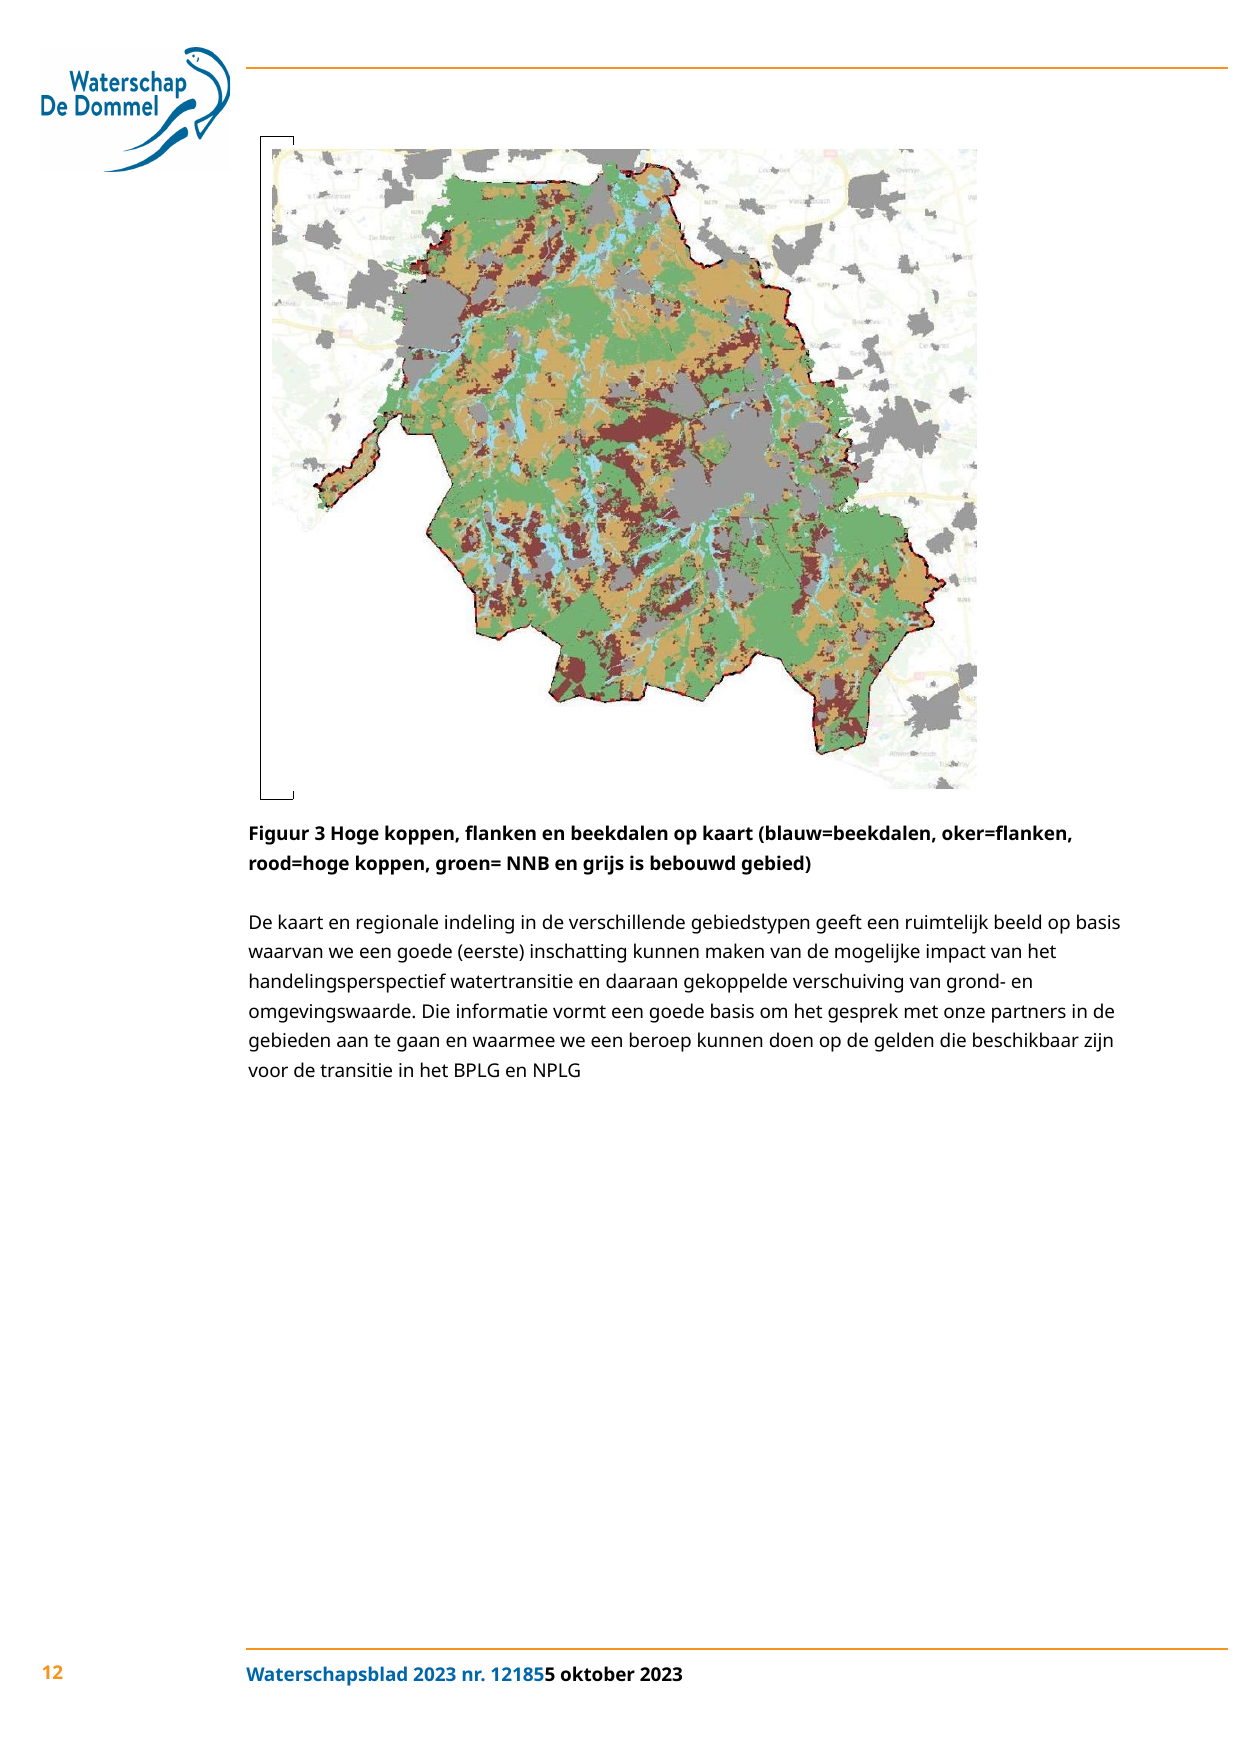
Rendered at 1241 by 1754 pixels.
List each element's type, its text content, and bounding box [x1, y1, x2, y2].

picture [45, 99, 51, 111]
picture [204, 47, 231, 76]
picture [198, 118, 210, 131]
picture [41, 47, 231, 172]
picture [268, 145, 978, 791]
text Figuur 3 Hoge koppen, flanken en beekdalen op kaart (blauw=beekdalen, oker=flanken, rood=hoge koppen, groen= NNB en grijs is bebouwd gebied) [248, 820, 1152, 876]
text De kaart en regionale indeling in de verschillende gebiedstypen geeft een ruimtelijk beeld op basis waarvan we een goede (eerste) inschatting kunnen maken van de mogelijke impact van het handelingsperspectief watertransitie en daaraan gekoppelde verschuiving van grond- en omgevingswaarde. Die informatie vormt een goede basis om het gesprek met onze partners in de gebieden aan te gaan en waarmee we een beroep kunnen doen op de gelden die beschikbaar zijn voor de transitie in het BPLG en NPLG [248, 909, 1152, 1083]
